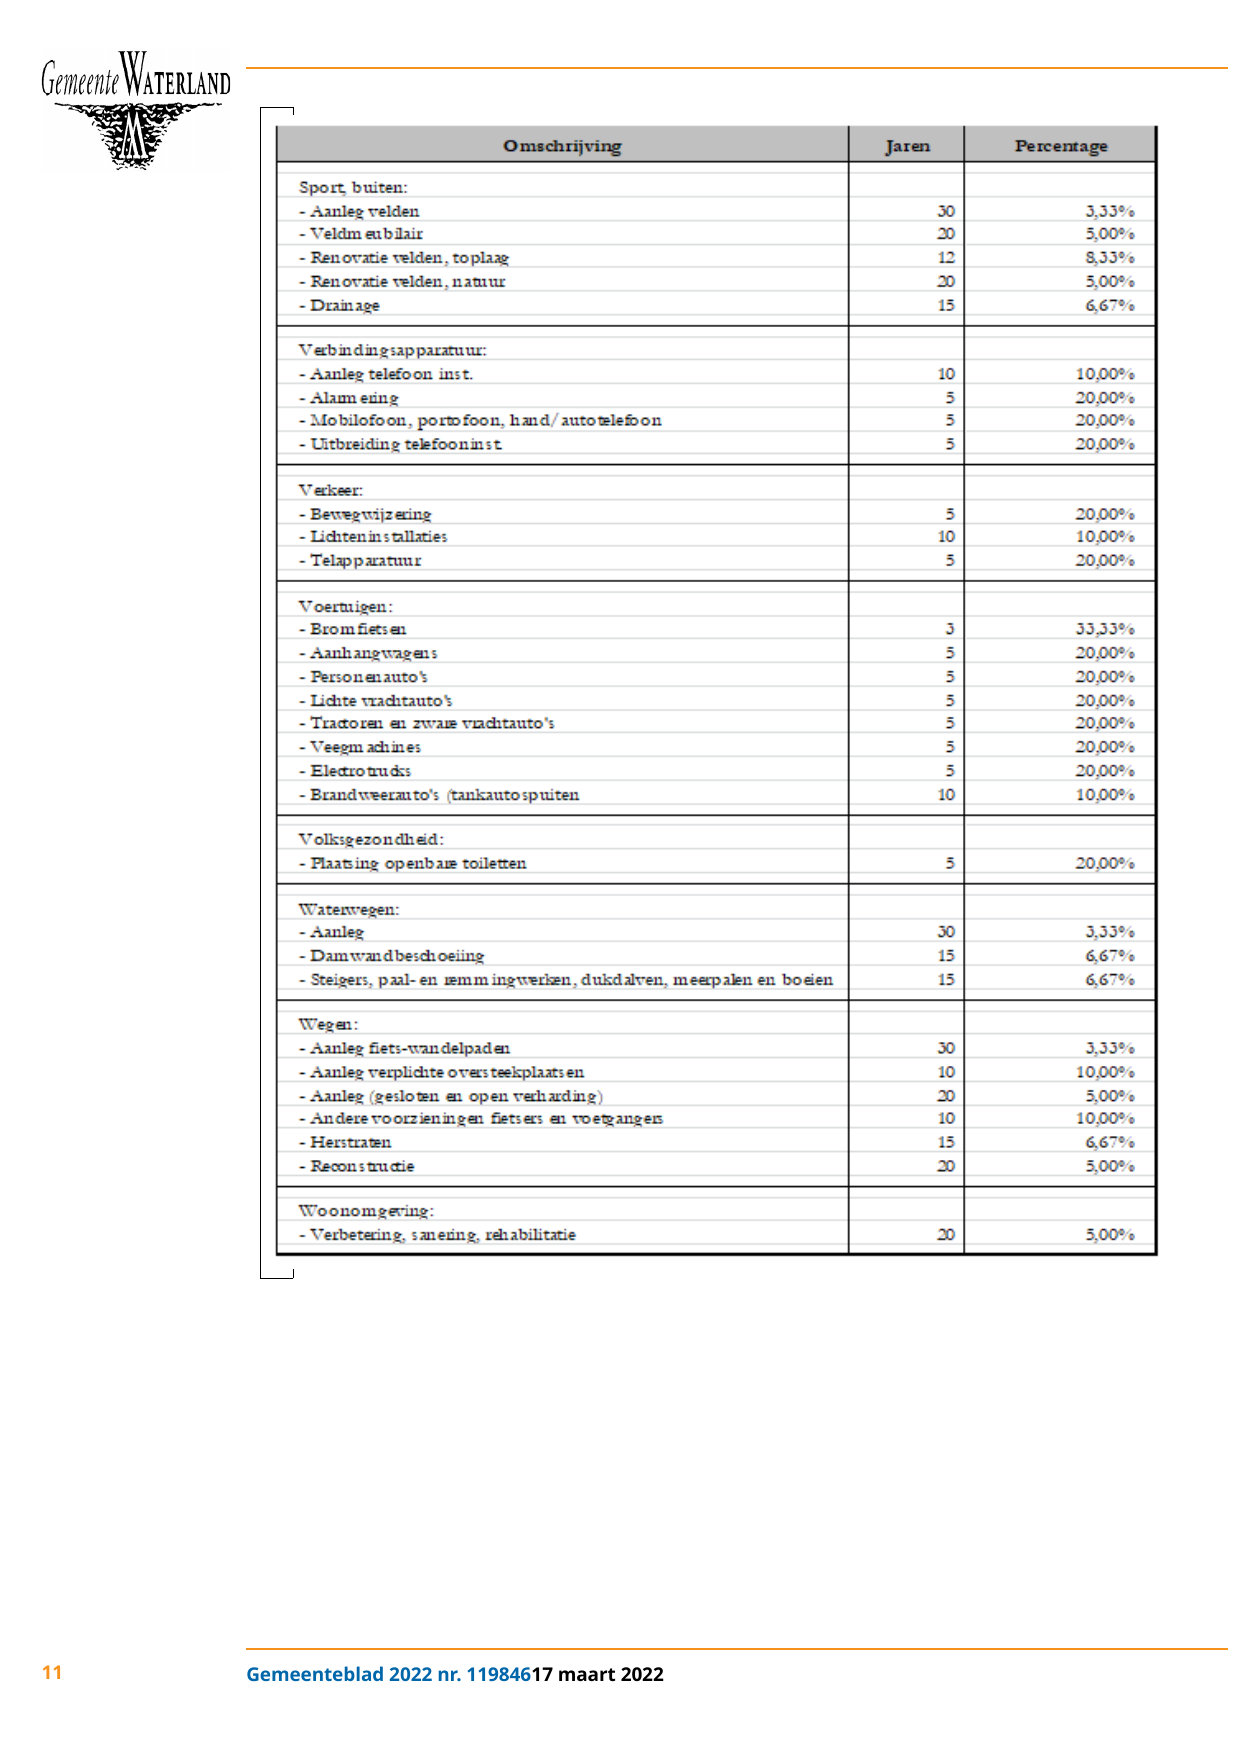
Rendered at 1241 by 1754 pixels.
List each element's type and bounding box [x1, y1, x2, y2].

picture [268, 115, 1173, 1269]
picture [41, 47, 231, 172]
